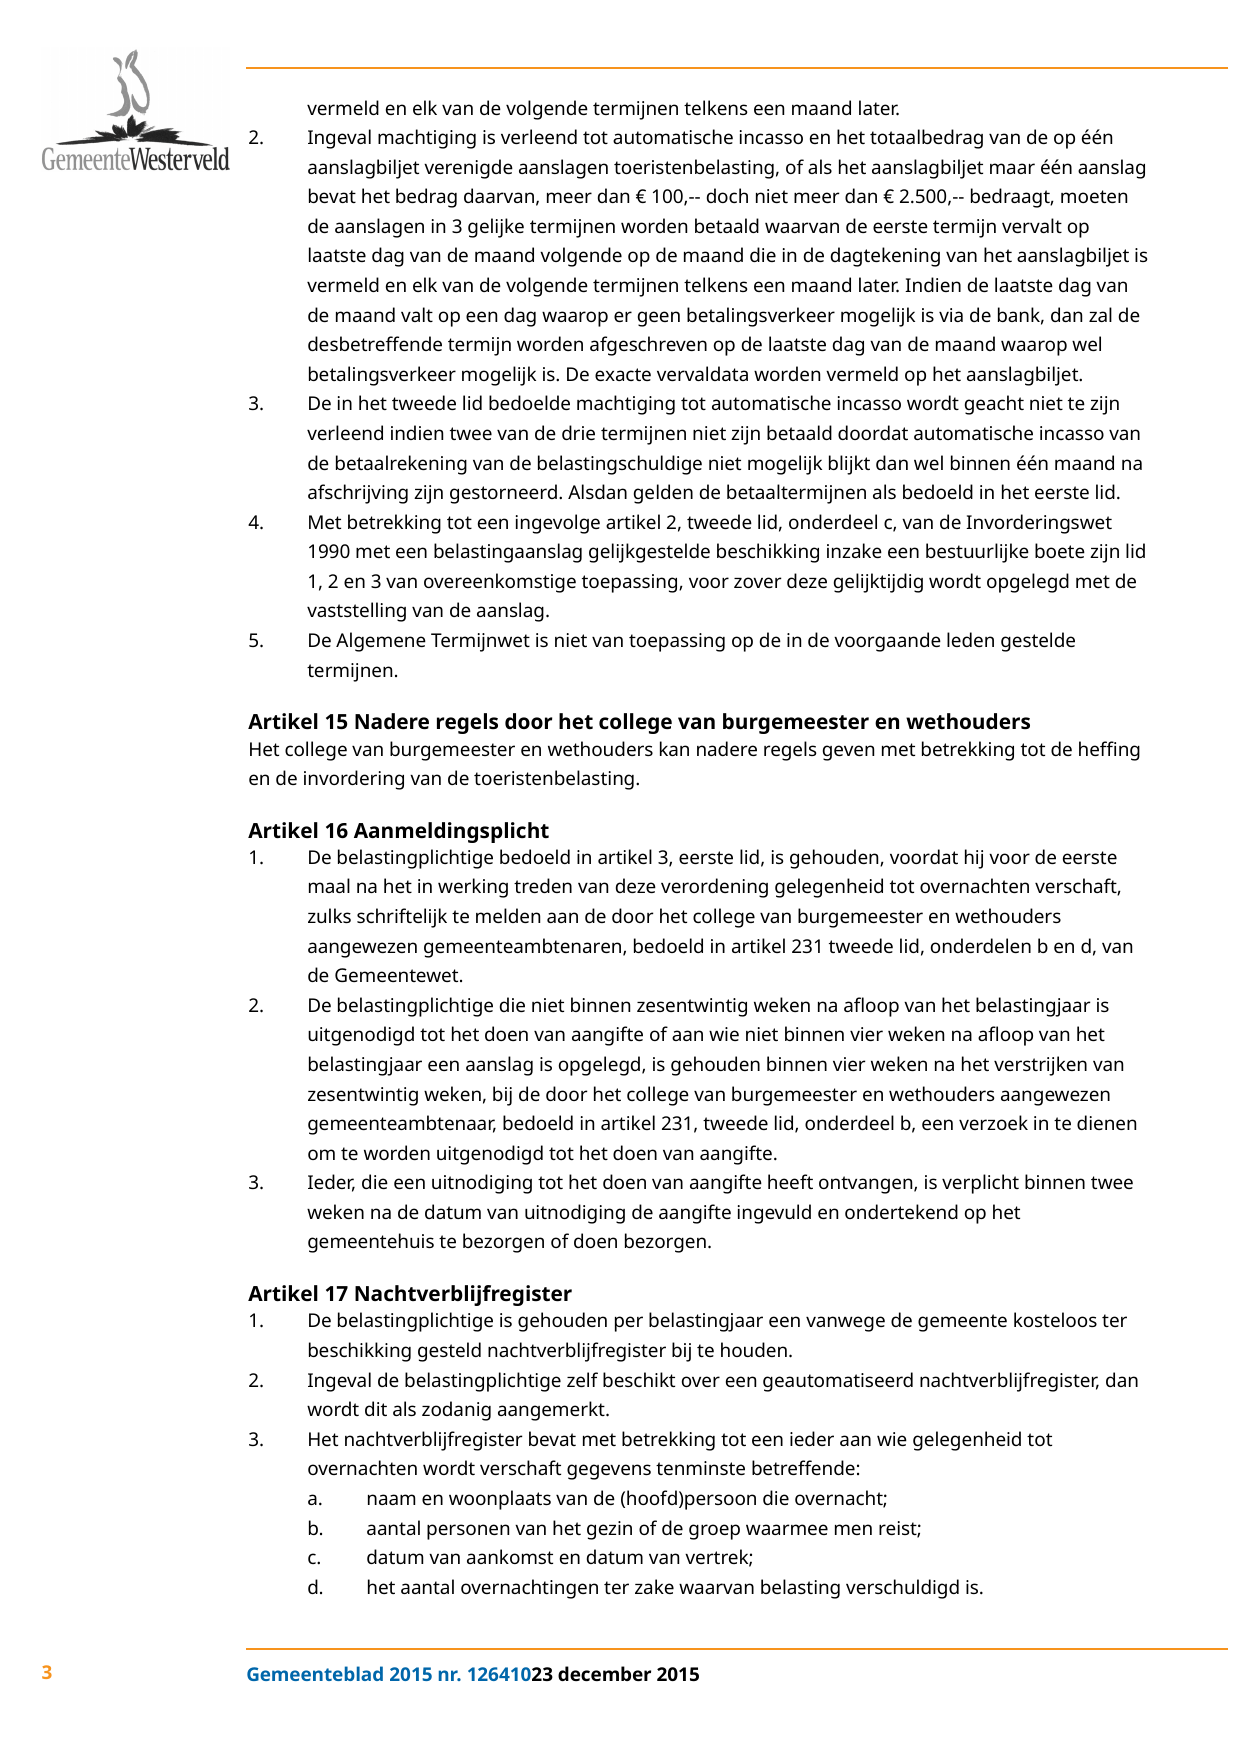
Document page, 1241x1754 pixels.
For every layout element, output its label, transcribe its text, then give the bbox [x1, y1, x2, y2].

list Ingeval de belastingplichtige zelf beschikt over een geautomatiseerd nachtverblijfregister, dan wordt dit als zodanig aangemerkt. [248, 1367, 1152, 1422]
list De belastingplichtige bedoeld in artikel 3, eerste lid, is gehouden, voordat hij voor de eerste maal na het in werking treden van deze verordening gelegenheid tot overnachten verschaft, zulks schriftelijk te melden aan de door het college van burgemeester en wethouders aangewezen gemeenteambtenaren, bedoeld in artikel 231 tweede lid, onderdelen b en d, van de Gemeentewet. [248, 844, 1152, 988]
list aantal personen van het gezin of de groep waarmee men reist; [307, 1515, 1152, 1540]
list Ieder, die een uitnodiging tot het doen van aangifte heeft ontvangen, is verplicht binnen twee weken na de datum van uitnodiging de aangifte ingevuld en ondertekend op het gemeentehuis te bezorgen of doen bezorgen. [248, 1169, 1152, 1254]
list De belastingplichtige is gehouden per belastingjaar een vanwege de gemeente kosteloos ter beschikking gesteld nachtverblijfregister bij te houden. [248, 1308, 1152, 1363]
text Artikel 15 Nadere regels door het college van burgemeester en wethouders [248, 707, 1152, 736]
list naam en woonplaats van de (hoofd)persoon die overnacht; [307, 1485, 1152, 1511]
list De belastingplichtige die niet binnen zesentwintig weken na afloop van het belastingjaar is uitgenodigd tot het doen van aangifte of aan wie niet binnen vier weken na afloop van het belastingjaar een aanslag is opgelegd, is gehouden binnen vier weken na het verstrijken van zesentwintig weken, bij de door het college van burgemeester en wethouders aangewezen gemeenteambtenaar, bedoeld in artikel 231, tweede lid, onderdeel b, een verzoek in te dienen om te worden uitgenodigd tot het doen van aangifte. [248, 992, 1152, 1166]
list Ingeval machtiging is verleend tot automatische incasso en het totaalbedrag van de op één aanslagbiljet verenigde aanslagen toeristenbelasting, of als het aanslagbiljet maar één aanslag bevat het bedrag daarvan, meer dan € 100,-- doch niet meer dan € 2.500,-- bedraagt, moeten de aanslagen in 3 gelijke termijnen worden betaald waarvan de eerste termijn vervalt op laatste dag van de maand volgende op de maand die in de dagtekening van het aanslagbiljet is vermeld en elk van de volgende termijnen telkens een maand later. Indien de laatste dag van de maand valt op een dag waarop er geen betalingsverkeer mogelijk is via de bank, dan zal de desbetreffende termijn worden afgeschreven op de laatste dag van de maand waarop wel betalingsverkeer mogelijk is. De exacte vervaldata worden vermeld op het aanslagbiljet. [248, 124, 1152, 387]
list het aantal overnachtingen ter zake waarvan belasting verschuldigd is. [307, 1574, 1152, 1599]
list Het nachtverblijfregister bevat met betrekking tot een ieder aan wie gelegenheid tot overnachten wordt verschaft gegevens tenminste betreffende: [248, 1426, 1152, 1481]
text Artikel 16 Aanmeldingsplicht [248, 816, 1152, 844]
list De in het tweede lid bedoelde machtiging tot automatische incasso wordt geacht niet te zijn verleend indien twee van de drie termijnen niet zijn betaald doordat automatische incasso van de betaalrekening van de belastingschuldige niet mogelijk blijkt dan wel binnen één maand na afschrijving zijn gestorneerd. Alsdan gelden de betaaltermijnen als bedoeld in het eerste lid. [248, 391, 1152, 505]
list datum van aankomst en datum van vertrek; [307, 1544, 1152, 1570]
list vermeld en elk van de volgende termijnen telkens een maand later. [248, 95, 1152, 121]
list De Algemene Termijnwet is niet van toepassing op de in de voorgaande leden gestelde termijnen. [248, 627, 1152, 683]
text Artikel 17 Nachtverblijfregister [248, 1279, 1152, 1308]
list Met betrekking tot een ingevolge artikel 2, tweede lid, onderdeel c, van de Invorderingswet 1990 met een belastingaanslag gelijkgestelde beschikking inzake een bestuurlijke boete zijn lid 1, 2 en 3 van overeenkomstige toepassing, voor zover deze gelijktijdig wordt opgelegd met de vaststelling van de aanslag. [248, 509, 1152, 623]
text Het college van burgemeester en wethouders kan nadere regels geven met betrekking tot de heffing en de invordering van de toeristenbelasting. [248, 736, 1152, 791]
picture [41, 47, 231, 172]
